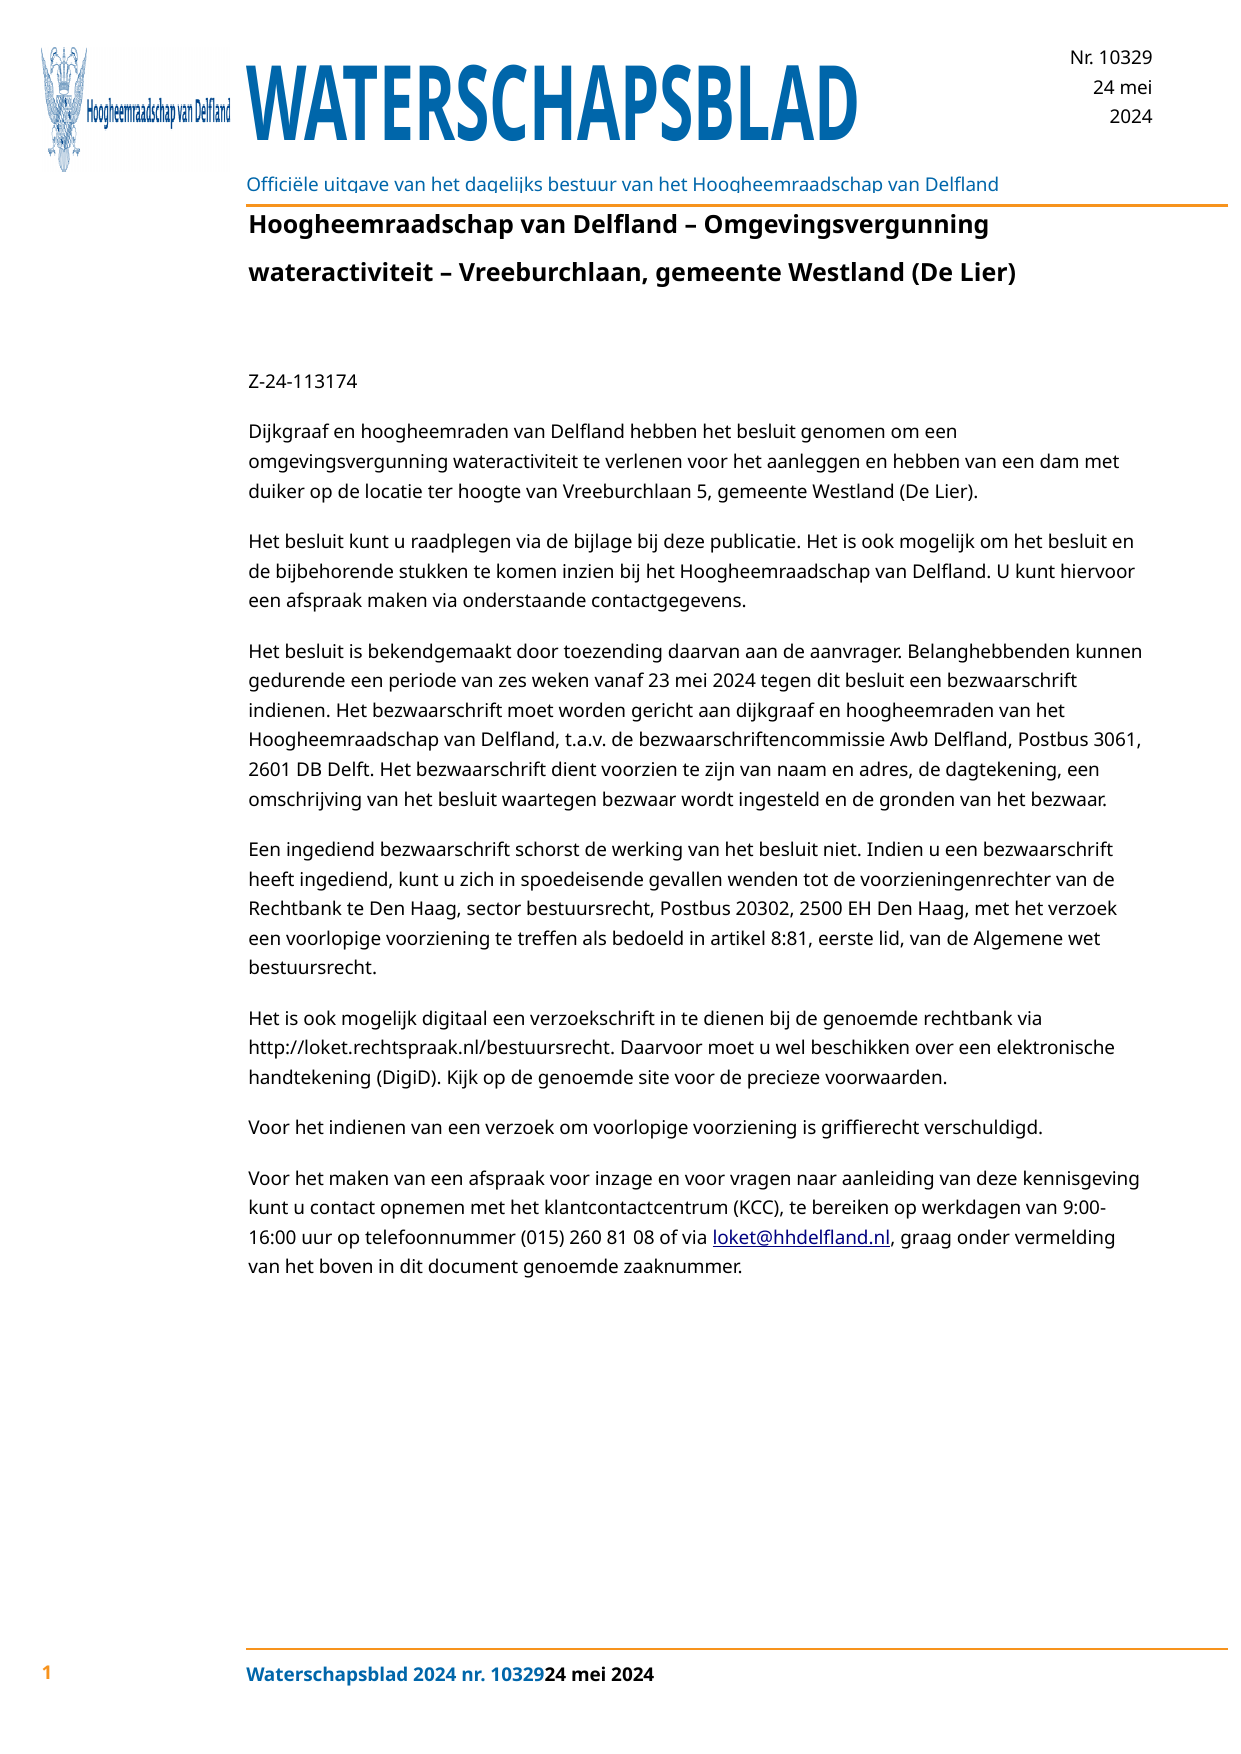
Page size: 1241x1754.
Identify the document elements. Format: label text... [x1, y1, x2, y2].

text Voor het maken van een afspraak voor inzage en voor vragen naar aanleiding van deze kennisgeving kunt u contact opnemen met het klantcontactcentrum (KCC), te bereiken op werkdagen van 9:00-16:00 uur op telefoonnummer (015) 260 81 08 of via loket@hhdelfland.nl, graag onder vermelding van het boven in dit document genoemde zaaknummer. [248, 1165, 1152, 1279]
text Z-24-113174 [248, 368, 1152, 394]
text Hoogheemraadschap van Delfland – Omgevingsvergunning wateractiviteit – Vreeburchlaan, gemeente Westland (De Lier) [248, 207, 1152, 288]
text Het is ook mogelijk digitaal een verzoekschrift in te dienen bij de genoemde rechtbank via http://loket.rechtspraak.nl/bestuursrecht. Daarvoor moet u wel beschikken over een elektronische handtekening (DigiD). Kijk op de genoemde site voor de precieze voorwaarden. [248, 1005, 1152, 1090]
text Het besluit is bekendgemaakt door toezending daarvan aan de aanvrager. Belanghebbenden kunnen gedurende een periode van zes weken vanaf 23 mei 2024 tegen dit besluit een bezwaarschrift indienen. Het bezwaarschrift moet worden gericht aan dijkgraaf en hoogheemraden van het Hoogheemraadschap van Delfland, t.a.v. de bezwaarschriftencommissie Awb Delfland, Postbus 3061, 2601 DB Delft. Het bezwaarschrift dient voorzien te zijn van naam en adres, de dagtekening, een omschrijving van het besluit waartegen bezwaar wordt ingesteld en de gronden van het bezwaar. [248, 638, 1152, 812]
picture [41, 47, 231, 172]
text Voor het indienen van een verzoek om voorlopige voorziening is griffierecht verschuldigd. [248, 1114, 1152, 1140]
text Het besluit kunt u raadplegen via de bijlage bij deze publicatie. Het is ook mogelijk om het besluit en de bijbehorende stukken te komen inzien bij het Hoogheemraadschap van Delfland. U kunt hiervoor een afspraak maken via onderstaande contactgegevens. [248, 528, 1152, 613]
text Een ingediend bezwaarschrift schorst de werking van het besluit niet. Indien u een bezwaarschrift heeft ingediend, kunt u zich in spoedeisende gevallen wenden tot de voorzieningenrechter van de Rechtbank te Den Haag, sector bestuursrecht, Postbus 20302, 2500 EH Den Haag, met het verzoek een voorlopige voorziening te treffen als bedoeld in artikel 8:81, eerste lid, van de Algemene wet bestuursrecht. [248, 836, 1152, 980]
text Dijkgraaf en hoogheemraden van Delfland hebben het besluit genomen om een omgevingsvergunning wateractiviteit te verlenen voor het aanleggen en hebben van een dam met duiker op de locatie ter hoogte van Vreeburchlaan 5, gemeente Westland (De Lier). [248, 419, 1152, 504]
